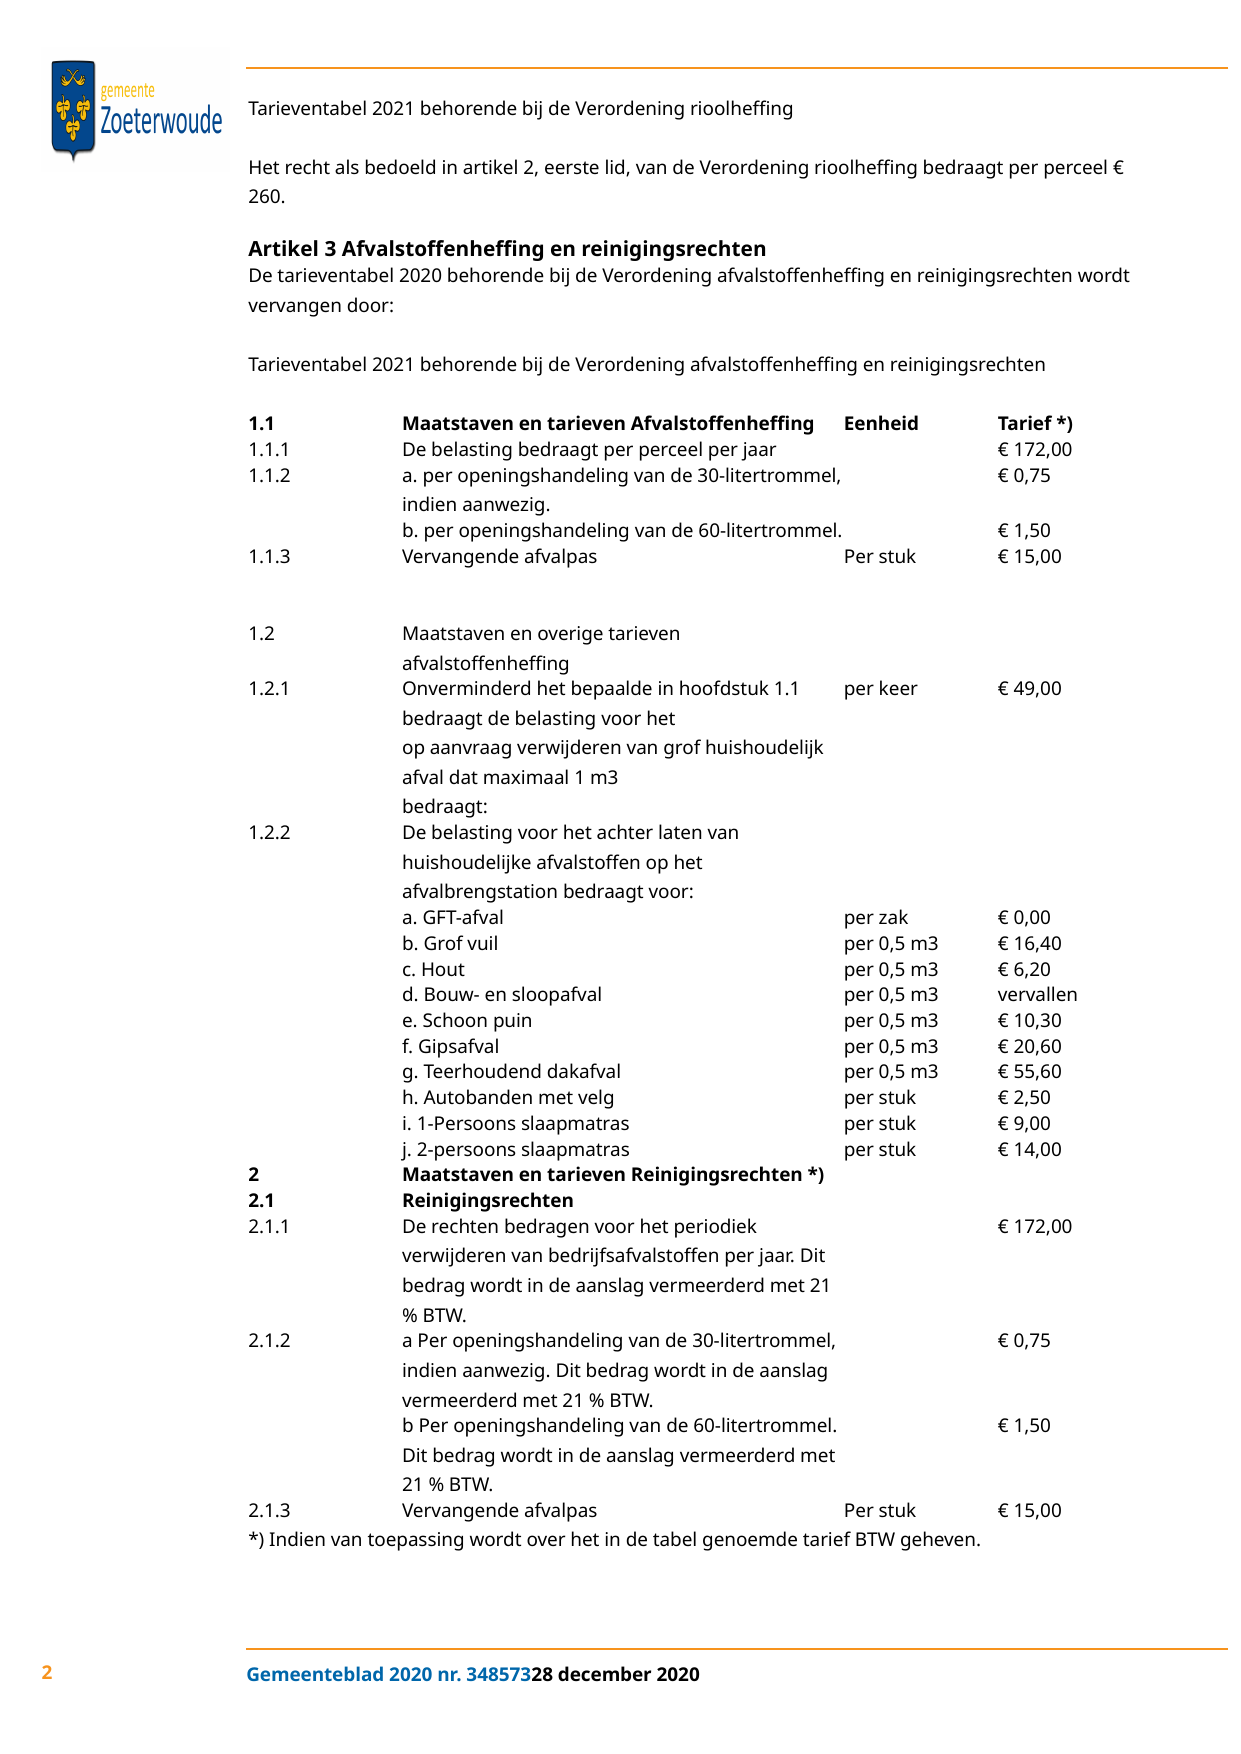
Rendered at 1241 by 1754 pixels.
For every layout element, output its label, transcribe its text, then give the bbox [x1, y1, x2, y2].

table_cell Onverminderd het bepaalde in hoofdstuk 1.1 bedraagt de belasting voor het op aanvraag verwijderen van grof huishoudelijk afval dat maximaal 1 m3 bedraagt: [402, 675, 844, 819]
table_cell [248, 1007, 402, 1033]
table_cell [844, 1413, 998, 1497]
text Tarieventabel 2021 behorende bij de Verordening afvalstoffenheffing en reinigingsrechten [248, 351, 1152, 377]
table_cell € 10,30 [998, 1007, 1152, 1033]
table_cell Vervangende afvalpas [402, 1498, 844, 1523]
table_cell per stuk [844, 1085, 998, 1110]
table_cell c. Hout [402, 956, 844, 982]
table_cell [844, 517, 998, 543]
table_cell d. Bouw- en sloopafval [402, 982, 844, 1007]
table_cell per stuk [844, 1110, 998, 1136]
table_cell 2.1.1 [248, 1213, 402, 1328]
table_cell € 55,60 [998, 1059, 1152, 1084]
table_cell [998, 1188, 1152, 1213]
text Artikel 3 Afvalstoffenheffing en reinigingsrechten [248, 234, 1152, 262]
table_cell € 49,00 [998, 675, 1152, 819]
table_cell per 0,5 m3 [844, 930, 998, 956]
table_cell [844, 436, 998, 462]
table_cell € 2,50 [998, 1085, 1152, 1110]
table_header 1.1 [248, 410, 402, 436]
table_cell [844, 569, 998, 594]
table_cell Maatstaven en overige tarieven afvalstoffenheffing [402, 620, 844, 675]
table_cell [844, 594, 998, 620]
text Het recht als bedoeld in artikel 2, eerste lid, van de Verordening rioolheffing bedraagt per perceel € 260. [248, 154, 1152, 209]
table_cell [248, 594, 402, 620]
table_cell 1.1.1 [248, 436, 402, 462]
table_cell [248, 517, 402, 543]
table_cell per 0,5 m3 [844, 1033, 998, 1059]
table_cell Vervangende afvalpas [402, 543, 844, 569]
table_cell vervallen [998, 982, 1152, 1007]
table_cell [248, 1110, 402, 1136]
table_cell [248, 1033, 402, 1059]
table_cell [248, 569, 402, 594]
table_cell 2 [248, 1162, 402, 1187]
table_cell i. 1-Persoons slaapmatras [402, 1110, 844, 1136]
table_cell [844, 620, 998, 675]
table_cell € 0,75 [998, 1328, 1152, 1412]
table_cell per zak [844, 904, 998, 930]
table_cell [248, 1059, 402, 1084]
table_cell [248, 982, 402, 1007]
table_cell a Per openingshandeling van de 30-litertrommel, indien aanwezig. Dit bedrag wordt in de aanslag vermeerderd met 21 % BTW. [402, 1328, 844, 1412]
table_cell h. Autobanden met velg [402, 1085, 844, 1110]
table_cell per 0,5 m3 [844, 1059, 998, 1084]
text *) Indien van toepassing wordt over het in de tabel genoemde tarief BTW geheven. [248, 1526, 1152, 1552]
table_cell De rechten bedragen voor het periodiek verwijderen van bedrijfsafvalstoffen per jaar. Dit bedrag wordt in de aanslag vermeerderd met 21 % BTW. [402, 1213, 844, 1328]
table_cell 1.2.1 [248, 675, 402, 819]
table_cell € 172,00 [998, 436, 1152, 462]
picture [41, 47, 231, 172]
table_cell € 16,40 [998, 930, 1152, 956]
table_cell j. 2-persoons slaapmatras [402, 1136, 844, 1162]
table_cell [844, 820, 998, 904]
table_cell [248, 1085, 402, 1110]
table_cell Reinigingsrechten [402, 1188, 844, 1213]
table_cell f. Gipsafval [402, 1033, 844, 1059]
table_cell 2.1 [248, 1188, 402, 1213]
table_cell 2.1.2 [248, 1328, 402, 1412]
table_cell € 172,00 [998, 1213, 1152, 1328]
table_cell 1.1.3 [248, 543, 402, 569]
table_cell [402, 569, 844, 594]
table_header Tarief *) [998, 410, 1152, 436]
table_cell b. per openingshandeling van de 60-litertrommel. [402, 517, 844, 543]
table_header Maatstaven en tarieven Afvalstoffenheffing [402, 410, 844, 436]
table_cell e. Schoon puin [402, 1007, 844, 1033]
table_cell € 15,00 [998, 543, 1152, 569]
table_cell per 0,5 m3 [844, 982, 998, 1007]
table_cell [998, 594, 1152, 620]
table_cell € 6,20 [998, 956, 1152, 982]
table_header Eenheid [844, 410, 998, 436]
table_cell [248, 956, 402, 982]
table_cell Maatstaven en tarieven Reinigingsrechten *) [402, 1162, 844, 1187]
table_cell [998, 620, 1152, 675]
table_cell De belasting voor het achter laten van huishoudelijke afvalstoffen op het afvalbrengstation bedraagt voor: [402, 820, 844, 904]
table_cell [844, 1328, 998, 1412]
table_cell b. Grof vuil [402, 930, 844, 956]
table_cell per 0,5 m3 [844, 956, 998, 982]
table_cell per 0,5 m3 [844, 1007, 998, 1033]
table_cell g. Teerhoudend dakafval [402, 1059, 844, 1084]
table_cell 1.2.2 [248, 820, 402, 904]
table_cell per keer [844, 675, 998, 819]
table_cell [248, 1136, 402, 1162]
table_cell [844, 462, 998, 517]
table_cell [998, 569, 1152, 594]
table_cell [998, 1162, 1152, 1187]
table_cell € 0,75 [998, 462, 1152, 517]
table_cell € 14,00 [998, 1136, 1152, 1162]
table_cell [248, 930, 402, 956]
table_cell € 15,00 [998, 1498, 1152, 1523]
table_cell per stuk [844, 1136, 998, 1162]
table_cell [844, 1213, 998, 1328]
table_cell b Per openingshandeling van de 60-litertrommel. Dit bedrag wordt in de aanslag vermeerderd met 21 % BTW. [402, 1413, 844, 1497]
table_cell Per stuk [844, 1498, 998, 1523]
table_cell € 9,00 [998, 1110, 1152, 1136]
table_cell Per stuk [844, 543, 998, 569]
table_cell [998, 820, 1152, 904]
table_cell 1.2 [248, 620, 402, 675]
table_cell [844, 1162, 998, 1187]
table_cell 1.1.2 [248, 462, 402, 517]
table_cell De belasting bedraagt per perceel per jaar [402, 436, 844, 462]
table_cell a. GFT-afval [402, 904, 844, 930]
text De tarieventabel 2020 behorende bij de Verordening afvalstoffenheffing en reinigingsrechten wordt vervangen door: [248, 262, 1152, 318]
table_cell [402, 594, 844, 620]
table_cell € 1,50 [998, 517, 1152, 543]
table_cell € 0,00 [998, 904, 1152, 930]
table_cell [248, 1413, 402, 1497]
table_cell a. per openingshandeling van de 30-litertrommel, indien aanwezig. [402, 462, 844, 517]
table_cell 2.1.3 [248, 1498, 402, 1523]
table_cell € 1,50 [998, 1413, 1152, 1497]
table_cell [248, 904, 402, 930]
table_cell € 20,60 [998, 1033, 1152, 1059]
table_cell [844, 1188, 998, 1213]
text Tarieventabel 2021 behorende bij de Verordening rioolheffing [248, 95, 1152, 121]
